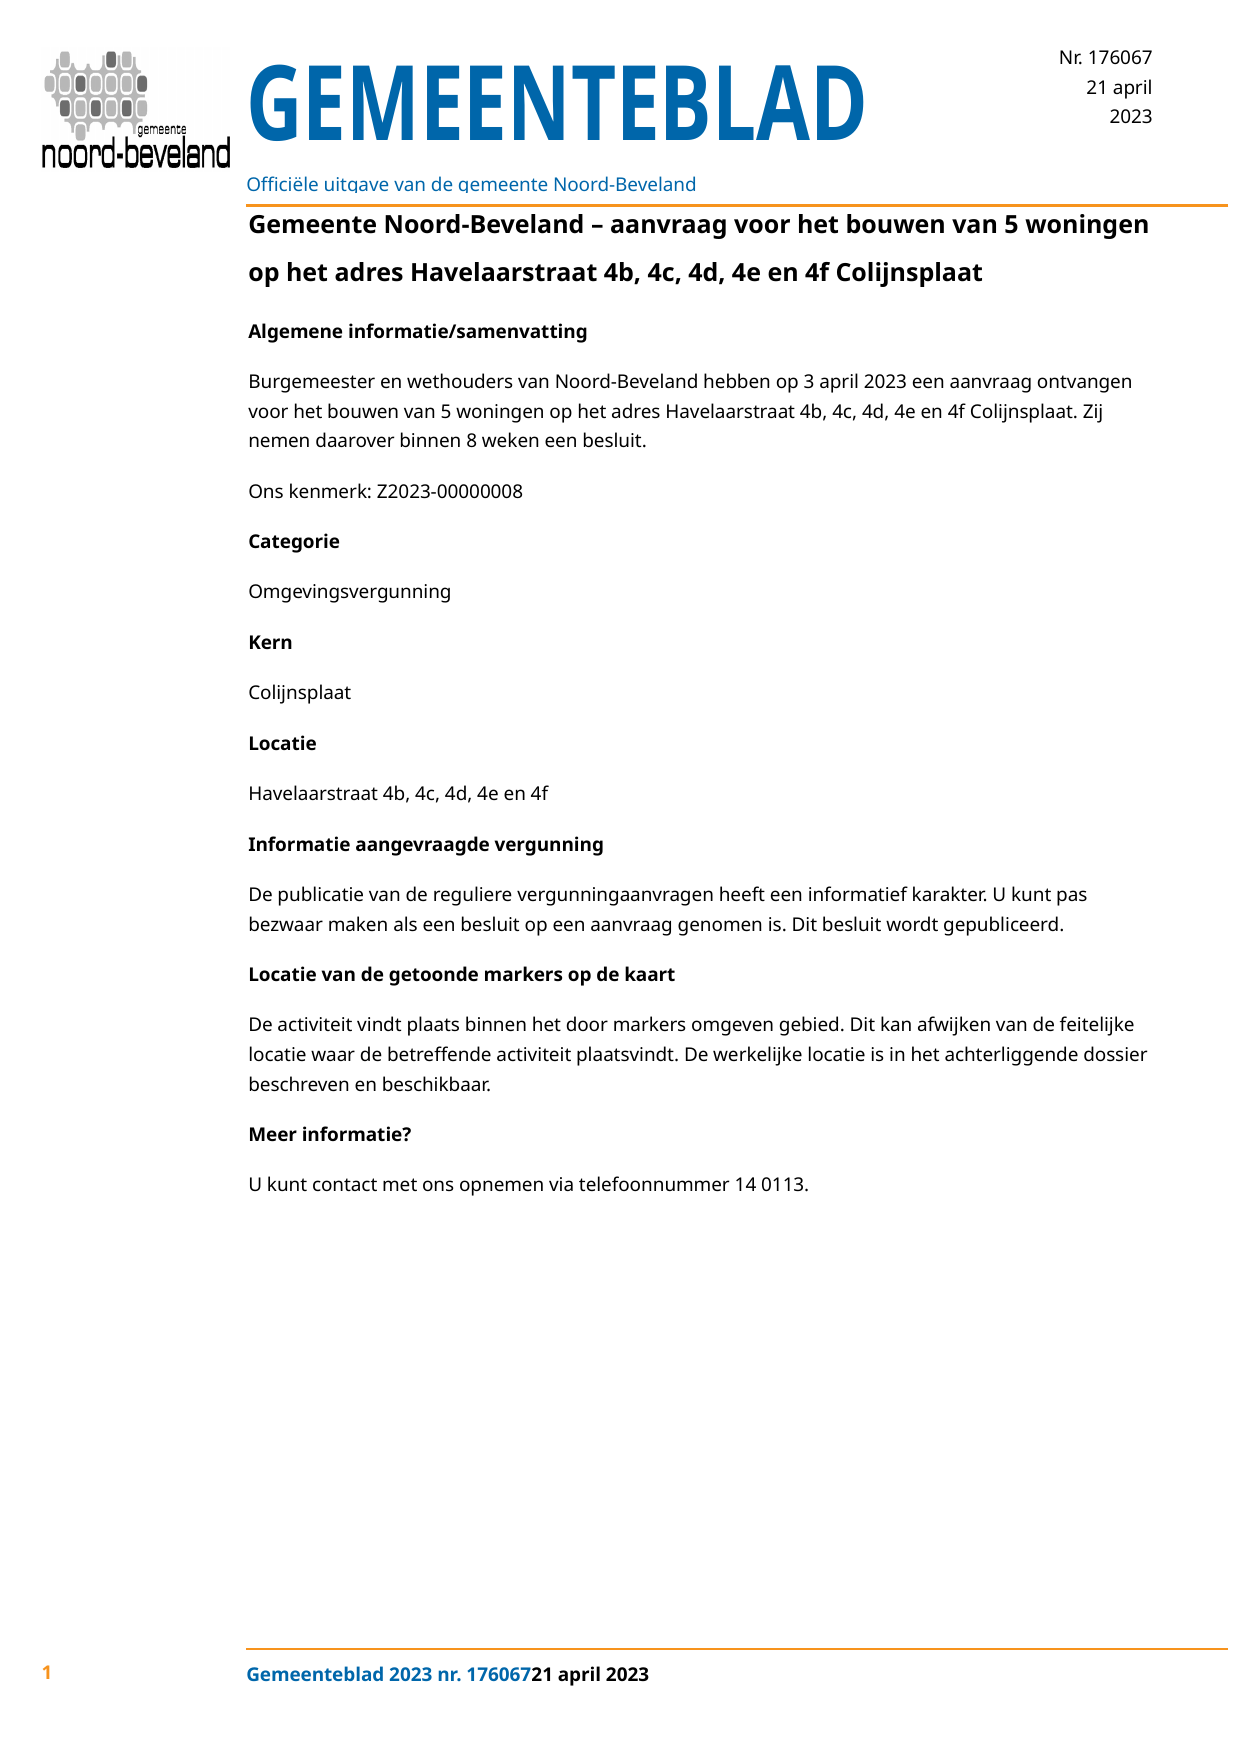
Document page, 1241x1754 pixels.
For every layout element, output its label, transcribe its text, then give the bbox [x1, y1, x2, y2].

text Categorie [248, 528, 1152, 554]
text Ons kenmerk: Z2023-00000008 [248, 478, 1152, 504]
text Locatie [248, 730, 1152, 756]
text U kunt contact met ons opnemen via telefoonnummer 14 0113. [248, 1172, 1152, 1197]
text De activiteit vindt plaats binnen het door markers omgeven gebied. Dit kan afwijken van de feitelijke locatie waar de betreffende activiteit plaatsvindt. De werkelijke locatie is in het achterliggende dossier beschreven en beschikbaar. [248, 1012, 1152, 1097]
text Havelaarstraat 4b, 4c, 4d, 4e en 4f [248, 780, 1152, 806]
text Omgevingsvergunning [248, 579, 1152, 604]
text Locatie van de getoonde markers op de kaart [248, 961, 1152, 987]
text Burgemeester en wethouders van Noord-Beveland hebben op 3 april 2023 een aanvraag ontvangen voor het bouwen van 5 woningen op het adres Havelaarstraat 4b, 4c, 4d, 4e en 4f Colijnsplaat. Zij nemen daarover binnen 8 weken een besluit. [248, 368, 1152, 453]
text Colijnsplaat [248, 679, 1152, 705]
text Meer informatie? [248, 1121, 1152, 1147]
text De publicatie van de reguliere vergunningaanvragen heeft een informatief karakter. U kunt pas bezwaar maken als een besluit op een aanvraag genomen is. Dit besluit wordt gepubliceerd. [248, 881, 1152, 937]
text Algemene informatie/samenvatting [248, 318, 1152, 344]
text Kern [248, 629, 1152, 655]
text Informatie aangevraagde vergunning [248, 831, 1152, 857]
text Gemeente Noord-Beveland – aanvraag voor het bouwen van 5 woningen op het adres Havelaarstraat 4b, 4c, 4d, 4e en 4f Colijnsplaat [248, 207, 1152, 288]
picture [41, 47, 231, 172]
